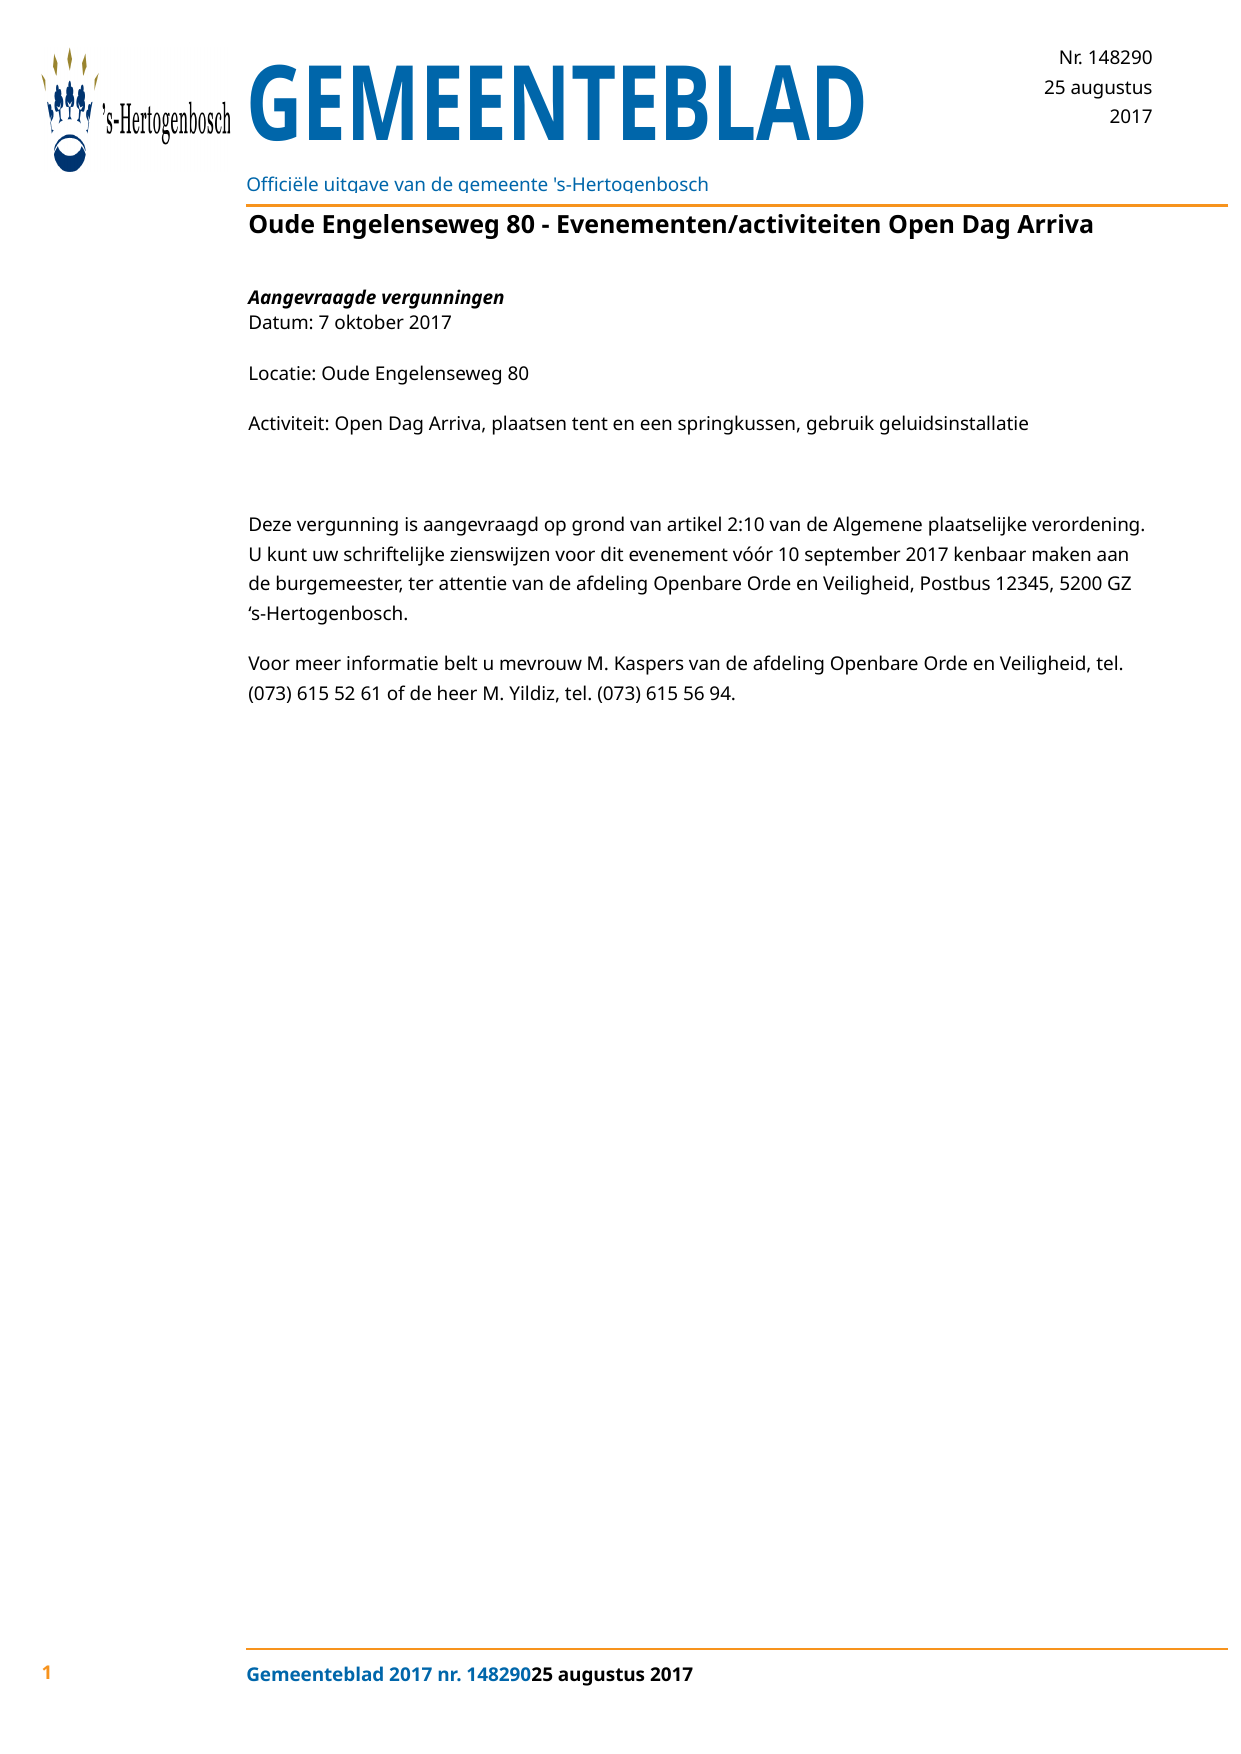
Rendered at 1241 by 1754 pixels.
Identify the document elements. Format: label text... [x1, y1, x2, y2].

text Aangevraagde vergunningen [248, 284, 1152, 309]
text Activiteit: Open Dag Arriva, plaatsen tent en een springkussen, gebruik geluidsinstallatie [248, 410, 1152, 436]
text Deze vergunning is aangevraagd op grond van artikel 2:10 van de Algemene plaatselijke verordening. U kunt uw schriftelijke zienswijzen voor dit evenement vóór 10 september 2017 kenbaar maken aan de burgemeester, ter attentie van de afdeling Openbare Orde en Veiligheid, Postbus 12345, 5200 GZ ‘s-Hertogenbosch. [248, 511, 1152, 626]
picture [41, 47, 231, 172]
text Voor meer informatie belt u mevrouw M. Kaspers van de afdeling Openbare Orde en Veiligheid, tel. (073) 615 52 61 of de heer M. Yildiz, tel. (073) 615 56 94. [248, 650, 1152, 706]
text Datum: 7 oktober 2017 [248, 309, 1152, 335]
text Oude Engelenseweg 80 - Evenementen/activiteiten Open Dag Arriva [248, 207, 1152, 241]
text Locatie: Oude Engelenseweg 80 [248, 360, 1152, 386]
